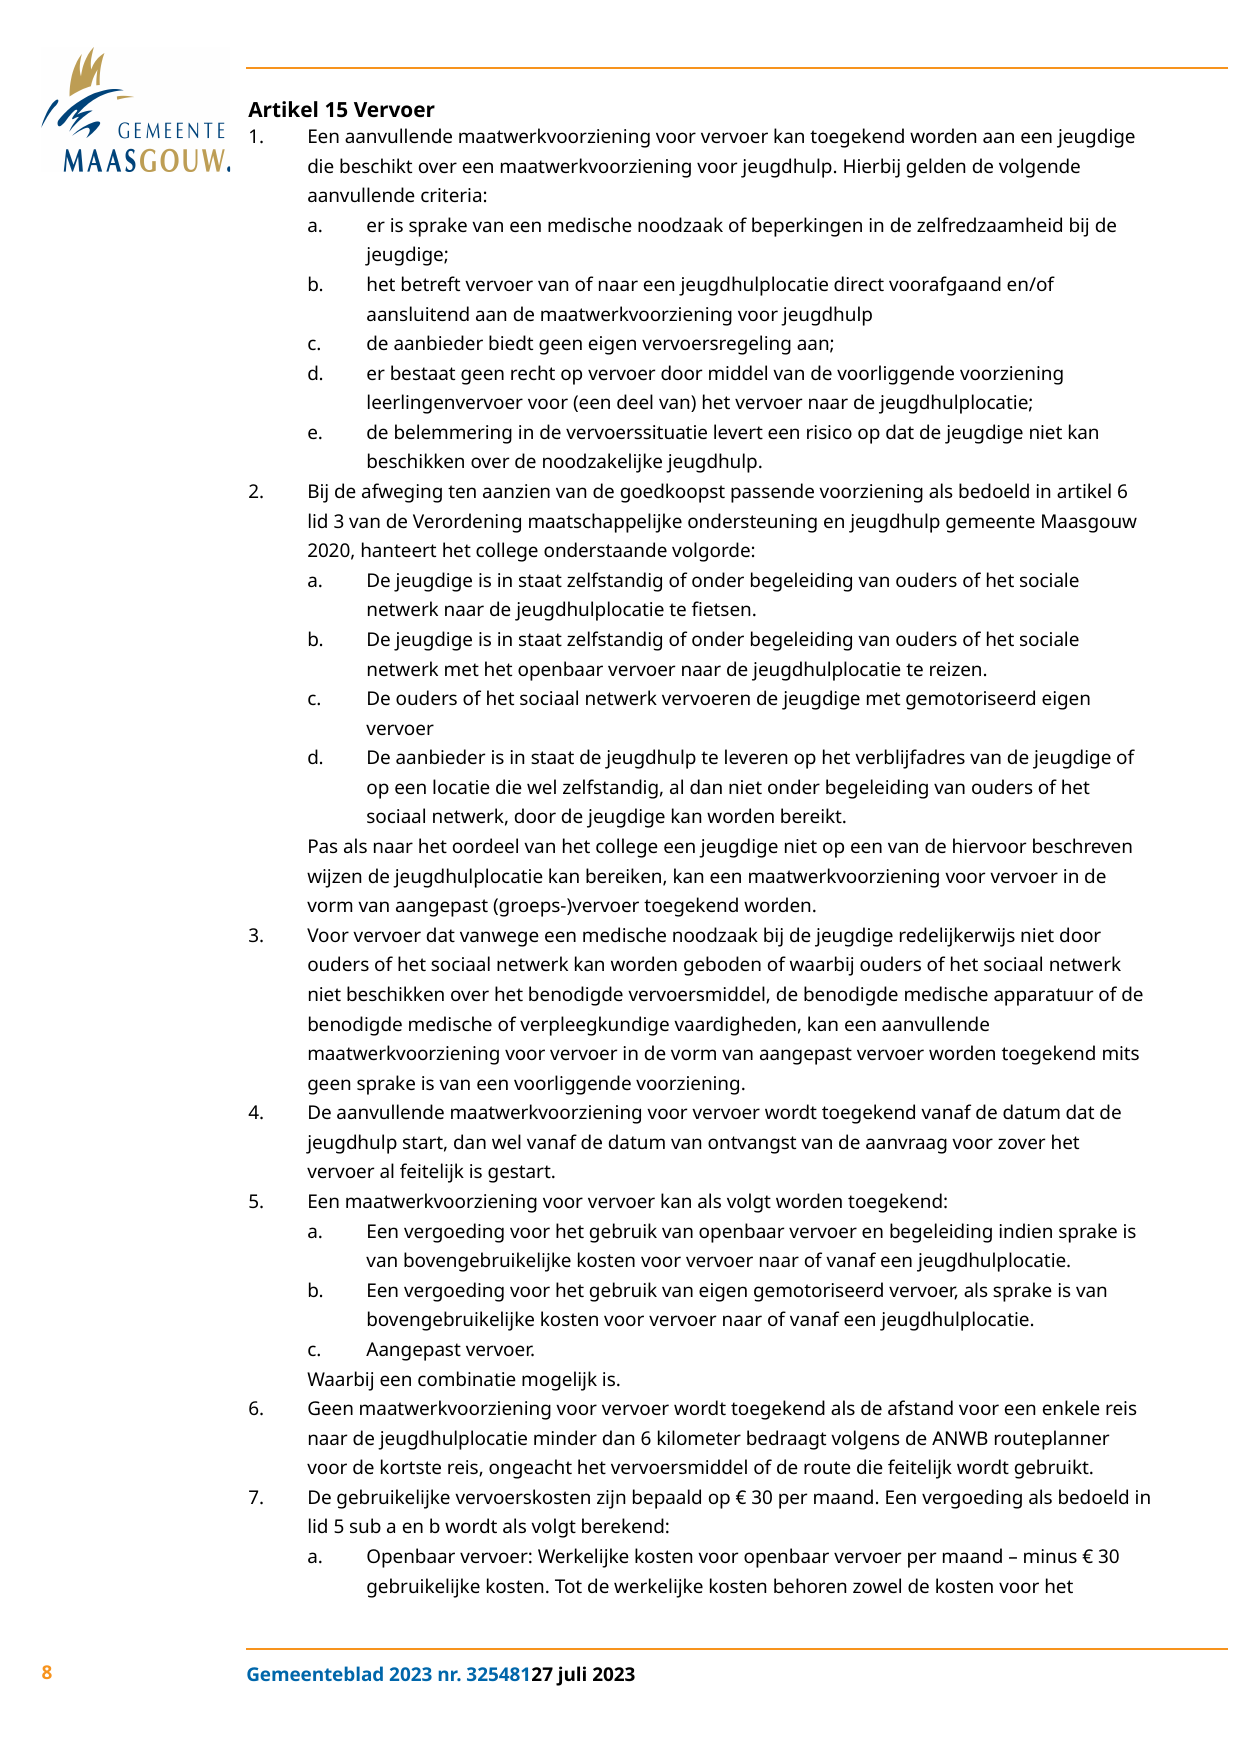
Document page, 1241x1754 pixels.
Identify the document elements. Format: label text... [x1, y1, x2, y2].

list Pas als naar het oordeel van het college een jeugdige niet op een van de hiervoor beschreven wijzen de jeugdhulplocatie kan bereiken, kan een maatwerkvoorziening voor vervoer in de vorm van aangepast (groeps-)vervoer toegekend worden. [248, 833, 1152, 918]
list Een vergoeding voor het gebruik van eigen gemotoriseerd vervoer, als sprake is van bovengebruikelijke kosten voor vervoer naar of vanaf een jeugdhulplocatie. [307, 1277, 1152, 1332]
list Bij de afweging ten aanzien van de goedkoopst passende voorziening als bedoeld in artikel 6 lid 3 van de Verordening maatschappelijke ondersteuning en jeugdhulp gemeente Maasgouw 2020, hanteert het college onderstaande volgorde: [248, 478, 1152, 563]
list Een vergoeding voor het gebruik van openbaar vervoer en begeleiding indien sprake is van bovengebruikelijke kosten voor vervoer naar of vanaf een jeugdhulplocatie. [307, 1218, 1152, 1273]
list Een aanvullende maatwerkvoorziening voor vervoer kan toegekend worden aan een jeugdige die beschikt over een maatwerkvoorziening voor jeugdhulp. Hierbij gelden de volgende aanvullende criteria: [248, 123, 1152, 208]
picture [41, 47, 231, 172]
list er is sprake van een medische noodzaak of beperkingen in de zelfredzaamheid bij de jeugdige; [307, 212, 1152, 267]
list Geen maatwerkvoorziening voor vervoer wordt toegekend als de afstand voor een enkele reis naar de jeugdhulplocatie minder dan 6 kilometer bedraagt volgens de ANWB routeplanner voor de kortste reis, ongeacht het vervoersmiddel of de route die feitelijk wordt gebruikt. [248, 1395, 1152, 1480]
list het betreft vervoer van of naar een jeugdhulplocatie direct voorafgaand en/of aansluitend aan de maatwerkvoorziening voor jeugdhulp [307, 271, 1152, 326]
list De gebruikelijke vervoerskosten zijn bepaald op € 30 per maand. Een vergoeding als bedoeld in lid 5 sub a en b wordt als volgt berekend: [248, 1484, 1152, 1539]
list De ouders of het sociaal netwerk vervoeren de jeugdige met gemotoriseerd eigen vervoer [307, 685, 1152, 741]
list De aanbieder is in staat de jeugdhulp te leveren op het verblijfadres van de jeugdige of op een locatie die wel zelfstandig, al dan niet onder begeleiding van ouders of het sociaal netwerk, door de jeugdige kan worden bereikt. [307, 744, 1152, 829]
list Waarbij een combinatie mogelijk is. [248, 1366, 1152, 1391]
list Openbaar vervoer: Werkelijke kosten voor openbaar vervoer per maand – minus € 30 gebruikelijke kosten. Tot de werkelijke kosten behoren zowel de kosten voor het [307, 1543, 1152, 1598]
list De jeugdige is in staat zelfstandig of onder begeleiding van ouders of het sociale netwerk naar de jeugdhulplocatie te fietsen. [307, 567, 1152, 622]
list De aanvullende maatwerkvoorziening voor vervoer wordt toegekend vanaf de datum dat de jeugdhulp start, dan wel vanaf de datum van ontvangst van de aanvraag voor zover het vervoer al feitelijk is gestart. [248, 1099, 1152, 1184]
list de belemmering in de vervoerssituatie levert een risico op dat de jeugdige niet kan beschikken over de noodzakelijke jeugdhulp. [307, 419, 1152, 474]
list Aangepast vervoer. [307, 1336, 1152, 1362]
text Artikel 15 Vervoer [248, 95, 1152, 123]
list Voor vervoer dat vanwege een medische noodzaak bij de jeugdige redelijkerwijs niet door ouders of het sociaal netwerk kan worden geboden of waarbij ouders of het sociaal netwerk niet beschikken over het benodigde vervoersmiddel, de benodigde medische apparatuur of de benodigde medische of verpleegkundige vaardigheden, kan een aanvullende maatwerkvoorziening voor vervoer in de vorm van aangepast vervoer worden toegekend mits geen sprake is van een voorliggende voorziening. [248, 922, 1152, 1096]
list De jeugdige is in staat zelfstandig of onder begeleiding van ouders of het sociale netwerk met het openbaar vervoer naar de jeugdhulplocatie te reizen. [307, 626, 1152, 681]
list er bestaat geen recht op vervoer door middel van de voorliggende voorziening leerlingenvervoer voor (een deel van) het vervoer naar de jeugdhulplocatie; [307, 360, 1152, 415]
list de aanbieder biedt geen eigen vervoersregeling aan; [307, 330, 1152, 356]
list Een maatwerkvoorziening voor vervoer kan als volgt worden toegekend: [248, 1188, 1152, 1214]
